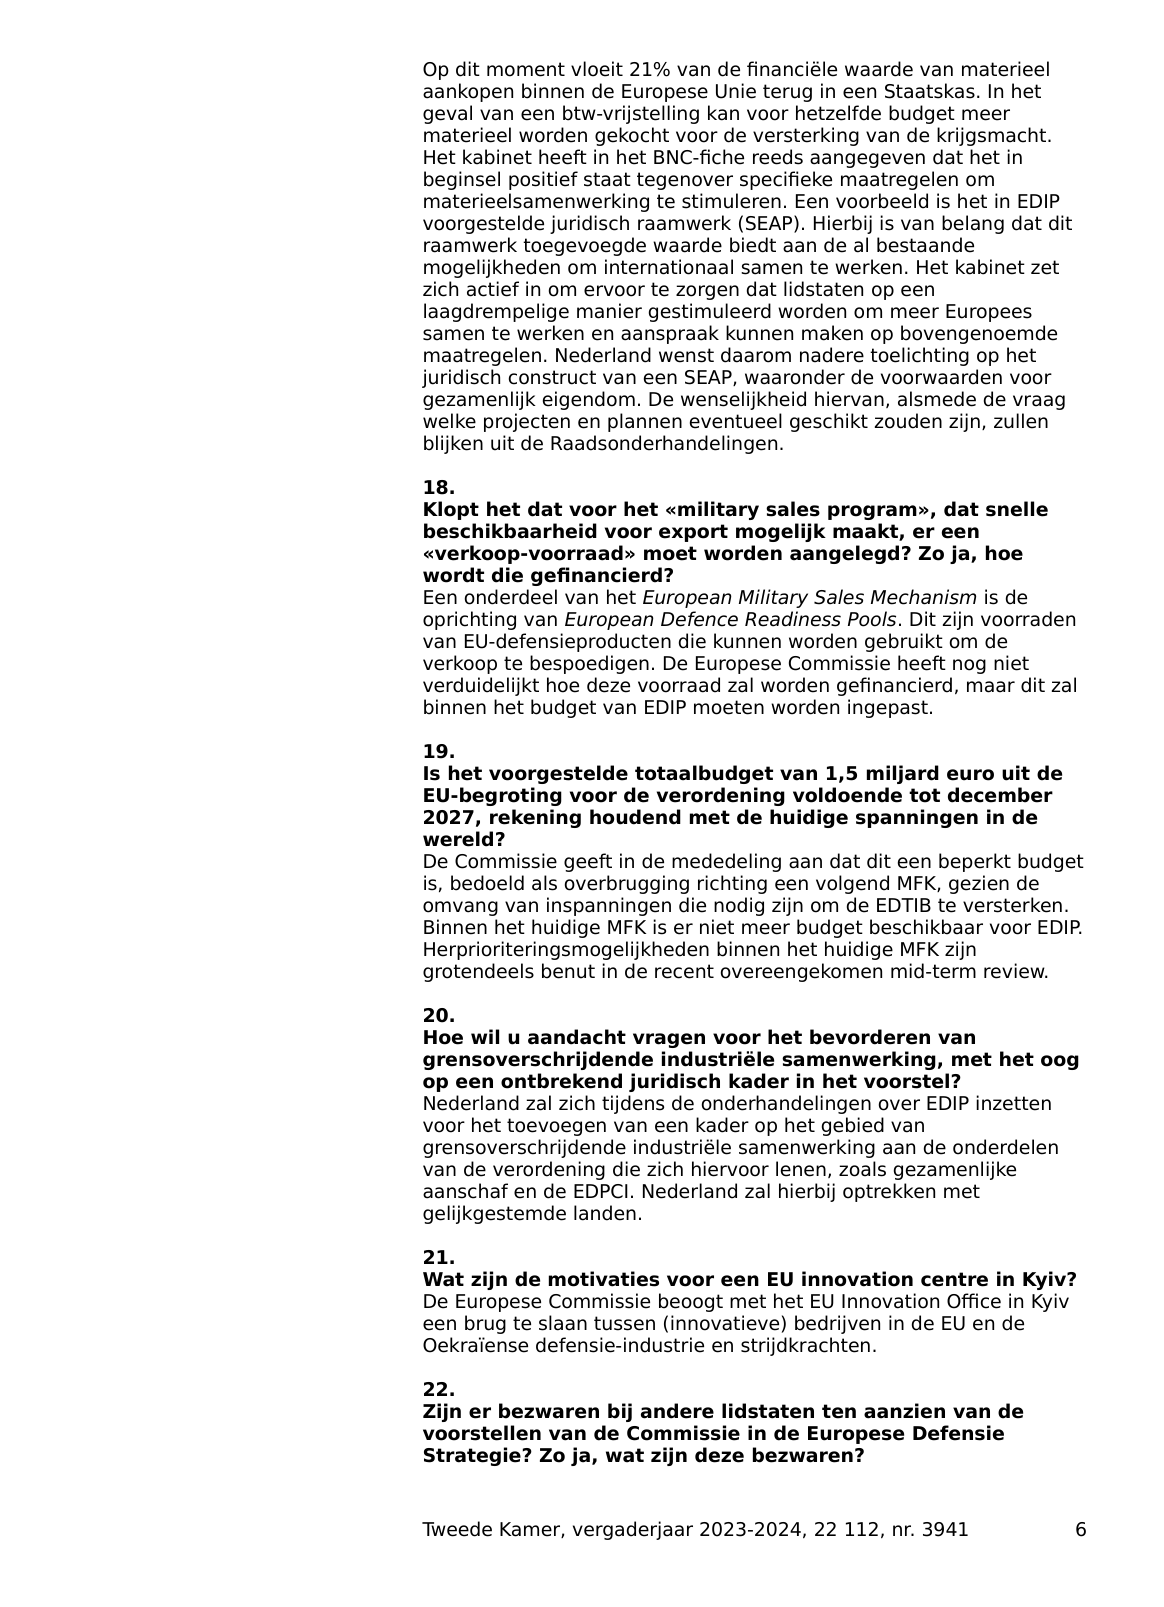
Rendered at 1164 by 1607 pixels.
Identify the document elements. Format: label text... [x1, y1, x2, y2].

text 18. [422, 477, 1087, 499]
text De Commissie geeft in de mededeling aan dat dit een beperkt budget is, bedoeld als overbrugging richting een volgend MFK, gezien de omvang van inspanningen die nodig zijn om de EDTIB te versterken. Binnen het huidige MFK is er niet meer budget beschikbaar voor EDIP. Herprioriteringsmogelijkheden binnen het huidige MFK zijn grotendeels benut in de recent overeengekomen mid-term review. [422, 851, 1087, 983]
text Klopt het dat voor het «military sales program», dat snelle beschikbaarheid voor export mogelijk maakt, er een «verkoop-voorraad» moet worden aangelegd? Zo ja, hoe wordt die gefinancierd? [422, 499, 1087, 587]
text De Europese Commissie beoogt met het EU Innovation Office in Kyiv een brug te slaan tussen (innovatieve) bedrijven in de EU en de Oekraïense defensie-industrie en strijdkrachten. [422, 1291, 1087, 1357]
text Is het voorgestelde totaalbudget van 1,5 miljard euro uit de EU-begroting voor de verordening voldoende tot december 2027, rekening houdend met de huidige spanningen in de wereld? [422, 763, 1087, 851]
text Op dit moment vloeit 21% van de financiële waarde van materieel aankopen binnen de Europese Unie terug in een Staatskas. In het geval van een btw-vrijstelling kan voor hetzelfde budget meer materieel worden gekocht voor de versterking van de krijgsmacht. Het kabinet heeft in het BNC-fiche reeds aangegeven dat het in beginsel positief staat tegenover specifieke maatregelen om materieelsamenwerking te stimuleren. Een voorbeeld is het in EDIP voorgestelde juridisch raamwerk (SEAP). Hierbij is van belang dat dit raamwerk toegevoegde waarde biedt aan de al bestaande mogelijkheden om internationaal samen te werken. Het kabinet zet zich actief in om ervoor te zorgen dat lidstaten op een laagdrempelige manier gestimuleerd worden om meer Europees samen te werken en aanspraak kunnen maken op bovengenoemde maatregelen. Nederland wenst daarom nadere toelichting op het juridisch construct van een SEAP, waaronder de voorwaarden voor gezamenlijk eigendom. De wenselijkheid hiervan, alsmede de vraag welke projecten en plannen eventueel geschikt zouden zijn, zullen blijken uit de Raadsonderhandelingen. [422, 59, 1087, 455]
text Zijn er bezwaren bij andere lidstaten ten aanzien van de voorstellen van de Commissie in de Europese Defensie Strategie? Zo ja, wat zijn deze bezwaren? [422, 1401, 1087, 1467]
text Een onderdeel van het European Military Sales Mechanism is de oprichting van European Defence Readiness Pools. Dit zijn voorraden van EU-defensieproducten die kunnen worden gebruikt om de verkoop te bespoedigen. De Europese Commissie heeft nog niet verduidelijkt hoe deze voorraad zal worden gefinancierd, maar dit zal binnen het budget van EDIP moeten worden ingepast. [422, 587, 1087, 719]
text 19. [422, 741, 1087, 763]
text Hoe wil u aandacht vragen voor het bevorderen van grensoverschrijdende industriële samenwerking, met het oog op een ontbrekend juridisch kader in het voorstel? [422, 1027, 1087, 1093]
text 20. [422, 1005, 1087, 1027]
text Wat zijn de motivaties voor een EU innovation centre in Kyiv? [422, 1269, 1087, 1291]
text Nederland zal zich tijdens de onderhandelingen over EDIP inzetten voor het toevoegen van een kader op het gebied van grensoverschrijdende industriële samenwerking aan de onderdelen van de verordening die zich hiervoor lenen, zoals gezamenlijke aanschaf en de EDPCI. Nederland zal hierbij optrekken met gelijkgestemde landen. [422, 1093, 1087, 1224]
text 22. [422, 1379, 1087, 1401]
text 21. [422, 1247, 1087, 1269]
